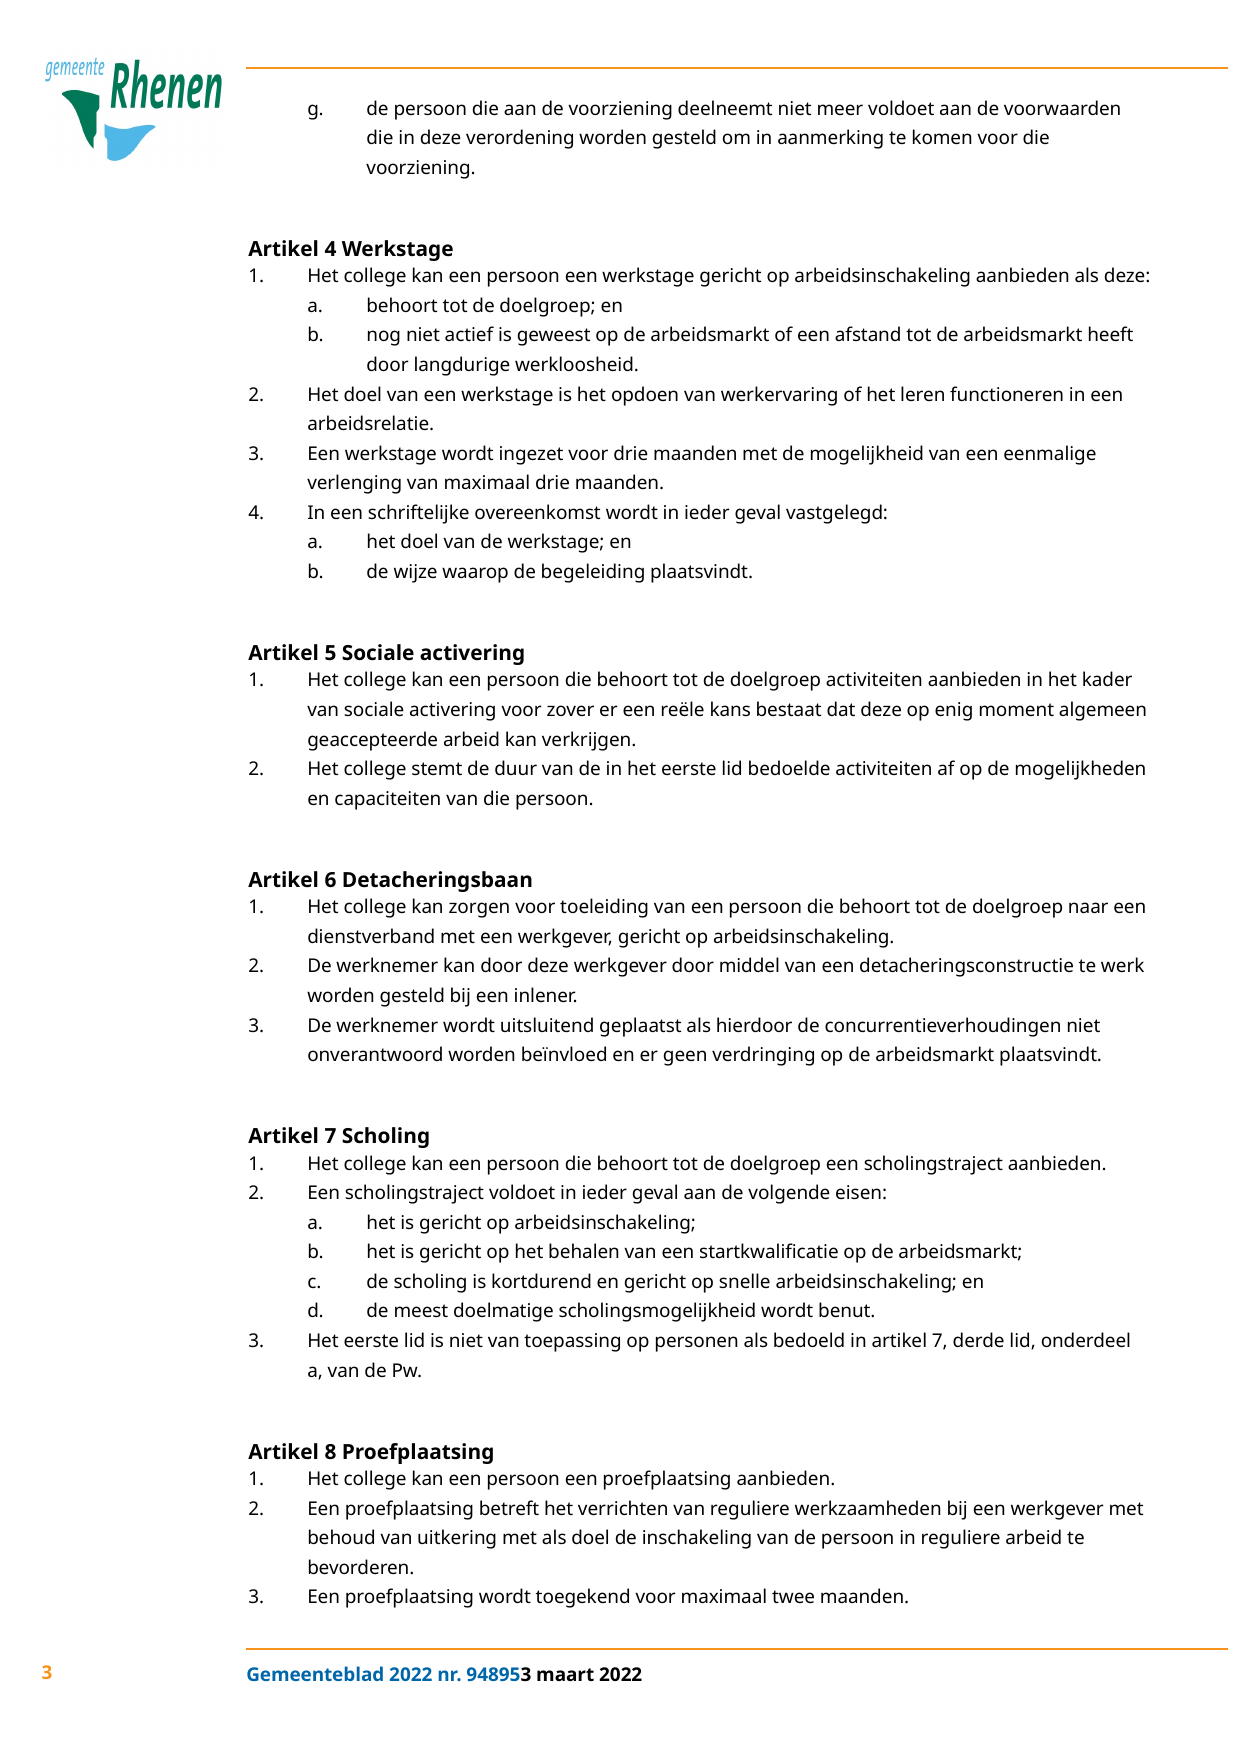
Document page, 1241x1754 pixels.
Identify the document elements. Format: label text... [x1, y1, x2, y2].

list de persoon die aan de voorziening deelneemt niet meer voldoet aan de voorwaarden die in deze verordening worden gesteld om in aanmerking te komen voor die voorziening. [307, 95, 1152, 180]
list Het college kan een persoon een proefplaatsing aanbieden. [248, 1465, 1152, 1491]
text Artikel 7 Scholing [248, 1121, 1152, 1150]
list Een werkstage wordt ingezet voor drie maanden met de mogelijkheid van een eenmalige verlenging van maximaal drie maanden. [248, 440, 1152, 495]
list De werknemer kan door deze werkgever door middel van een detacheringsconstructie te werk worden gesteld bij een inlener. [248, 953, 1152, 1008]
list de scholing is kortdurend en gericht op snelle arbeidsinschakeling; en [307, 1268, 1152, 1294]
list het is gericht op arbeidsinschakeling; [307, 1209, 1152, 1235]
list Het college kan een persoon een werkstage gericht op arbeidsinschakeling aanbieden als deze: [248, 262, 1152, 288]
list Een proefplaatsing wordt toegekend voor maximaal twee maanden. [248, 1584, 1152, 1609]
text Artikel 4 Werkstage [248, 234, 1152, 262]
list Een scholingstraject voldoet in ieder geval aan de volgende eisen: [248, 1179, 1152, 1205]
list de meest doelmatige scholingsmogelijkheid wordt benut. [307, 1298, 1152, 1323]
text Artikel 5 Sociale activering [248, 638, 1152, 667]
list het doel van de werkstage; en [307, 529, 1152, 554]
list Het college kan een persoon die behoort tot de doelgroep een scholingstraject aanbieden. [248, 1150, 1152, 1176]
list behoort tot de doelgroep; en [307, 292, 1152, 318]
text Artikel 6 Detacheringsbaan [248, 865, 1152, 893]
list Het college kan een persoon die behoort tot de doelgroep activiteiten aanbieden in het kader van sociale activering voor zover er een reële kans bestaat dat deze op enig moment algemeen geaccepteerde arbeid kan verkrijgen. [248, 667, 1152, 752]
list In een schriftelijke overeenkomst wordt in ieder geval vastgelegd: [248, 499, 1152, 525]
picture [41, 47, 231, 172]
list Het eerste lid is niet van toepassing op personen als bedoeld in artikel 7, derde lid, onderdeel a, van de Pw. [248, 1327, 1152, 1383]
list De werknemer wordt uitsluitend geplaatst als hierdoor de concurrentieverhoudingen niet onverantwoord worden beïnvloed en er geen verdringing op de arbeidsmarkt plaatsvindt. [248, 1012, 1152, 1067]
list Het college stemt de duur van de in het eerste lid bedoelde activiteiten af op de mogelijkheden en capaciteiten van die persoon. [248, 755, 1152, 811]
list de wijze waarop de begeleiding plaatsvindt. [307, 558, 1152, 584]
list het is gericht op het behalen van een startkwalificatie op de arbeidsmarkt; [307, 1238, 1152, 1264]
list Het doel van een werkstage is het opdoen van werkervaring of het leren functioneren in een arbeidsrelatie. [248, 381, 1152, 436]
text Artikel 8 Proefplaatsing [248, 1437, 1152, 1465]
list Het college kan zorgen voor toeleiding van een persoon die behoort tot de doelgroep naar een dienstverband met een werkgever, gericht op arbeidsinschakeling. [248, 893, 1152, 949]
list Een proefplaatsing betreft het verrichten van reguliere werkzaamheden bij een werkgever met behoud van uitkering met als doel de inschakeling van de persoon in reguliere arbeid te bevorderen. [248, 1495, 1152, 1580]
list nog niet actief is geweest op de arbeidsmarkt of een afstand tot de arbeidsmarkt heeft door langdurige werkloosheid. [307, 322, 1152, 377]
